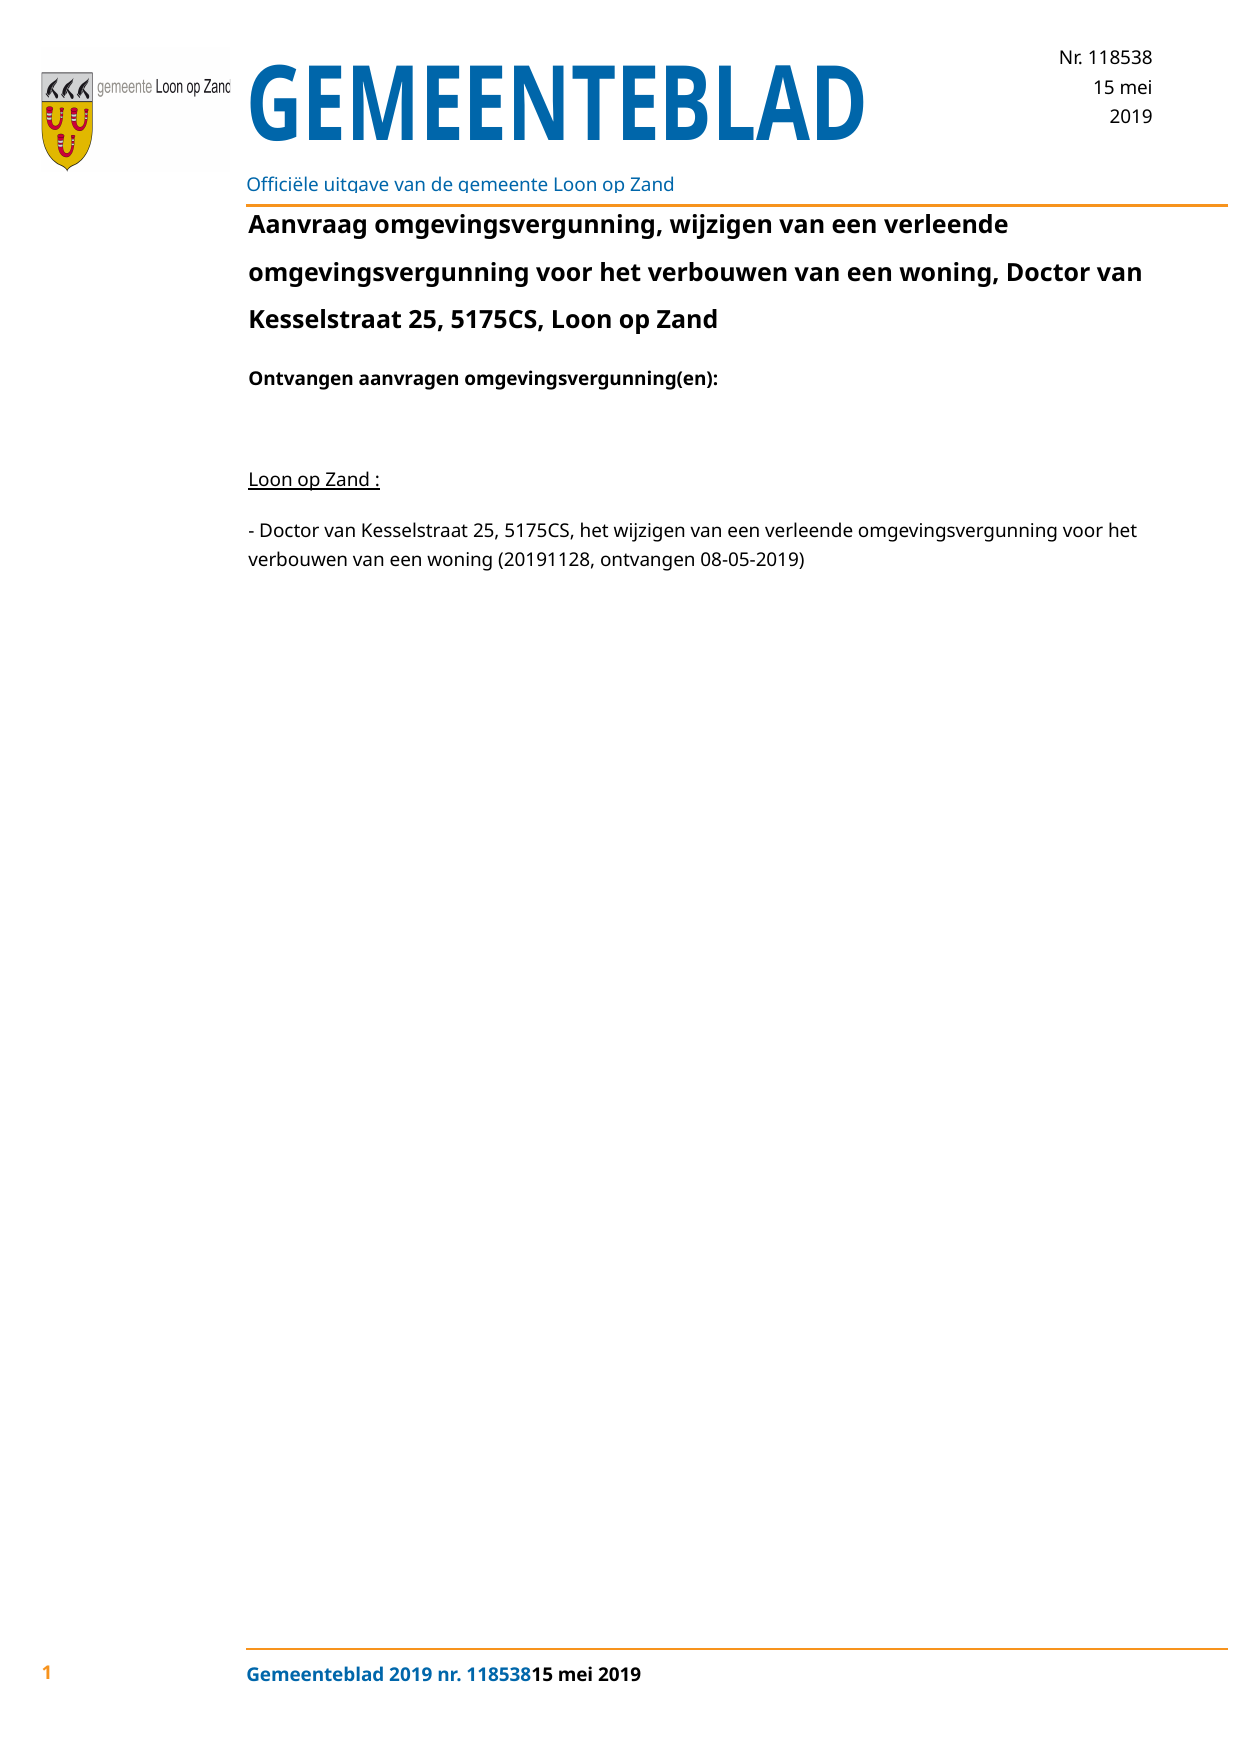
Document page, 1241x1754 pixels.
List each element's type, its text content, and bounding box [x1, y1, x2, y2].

text Loon op Zand : [248, 466, 1152, 492]
text Ontvangen aanvragen omgevingsvergunning(en): [248, 366, 1152, 391]
text Aanvraag omgevingsvergunning, wijzigen van een verleende omgevingsvergunning voor het verbouwen van een woning, Doctor van Kesselstraat 25, 5175CS, Loon op Zand [248, 207, 1152, 336]
picture [41, 47, 231, 172]
text - Doctor van Kesselstraat 25, 5175CS, het wijzigen van een verleende omgevingsvergunning voor het verbouwen van een woning (20191128, ontvangen 08-05-2019) [248, 517, 1152, 572]
